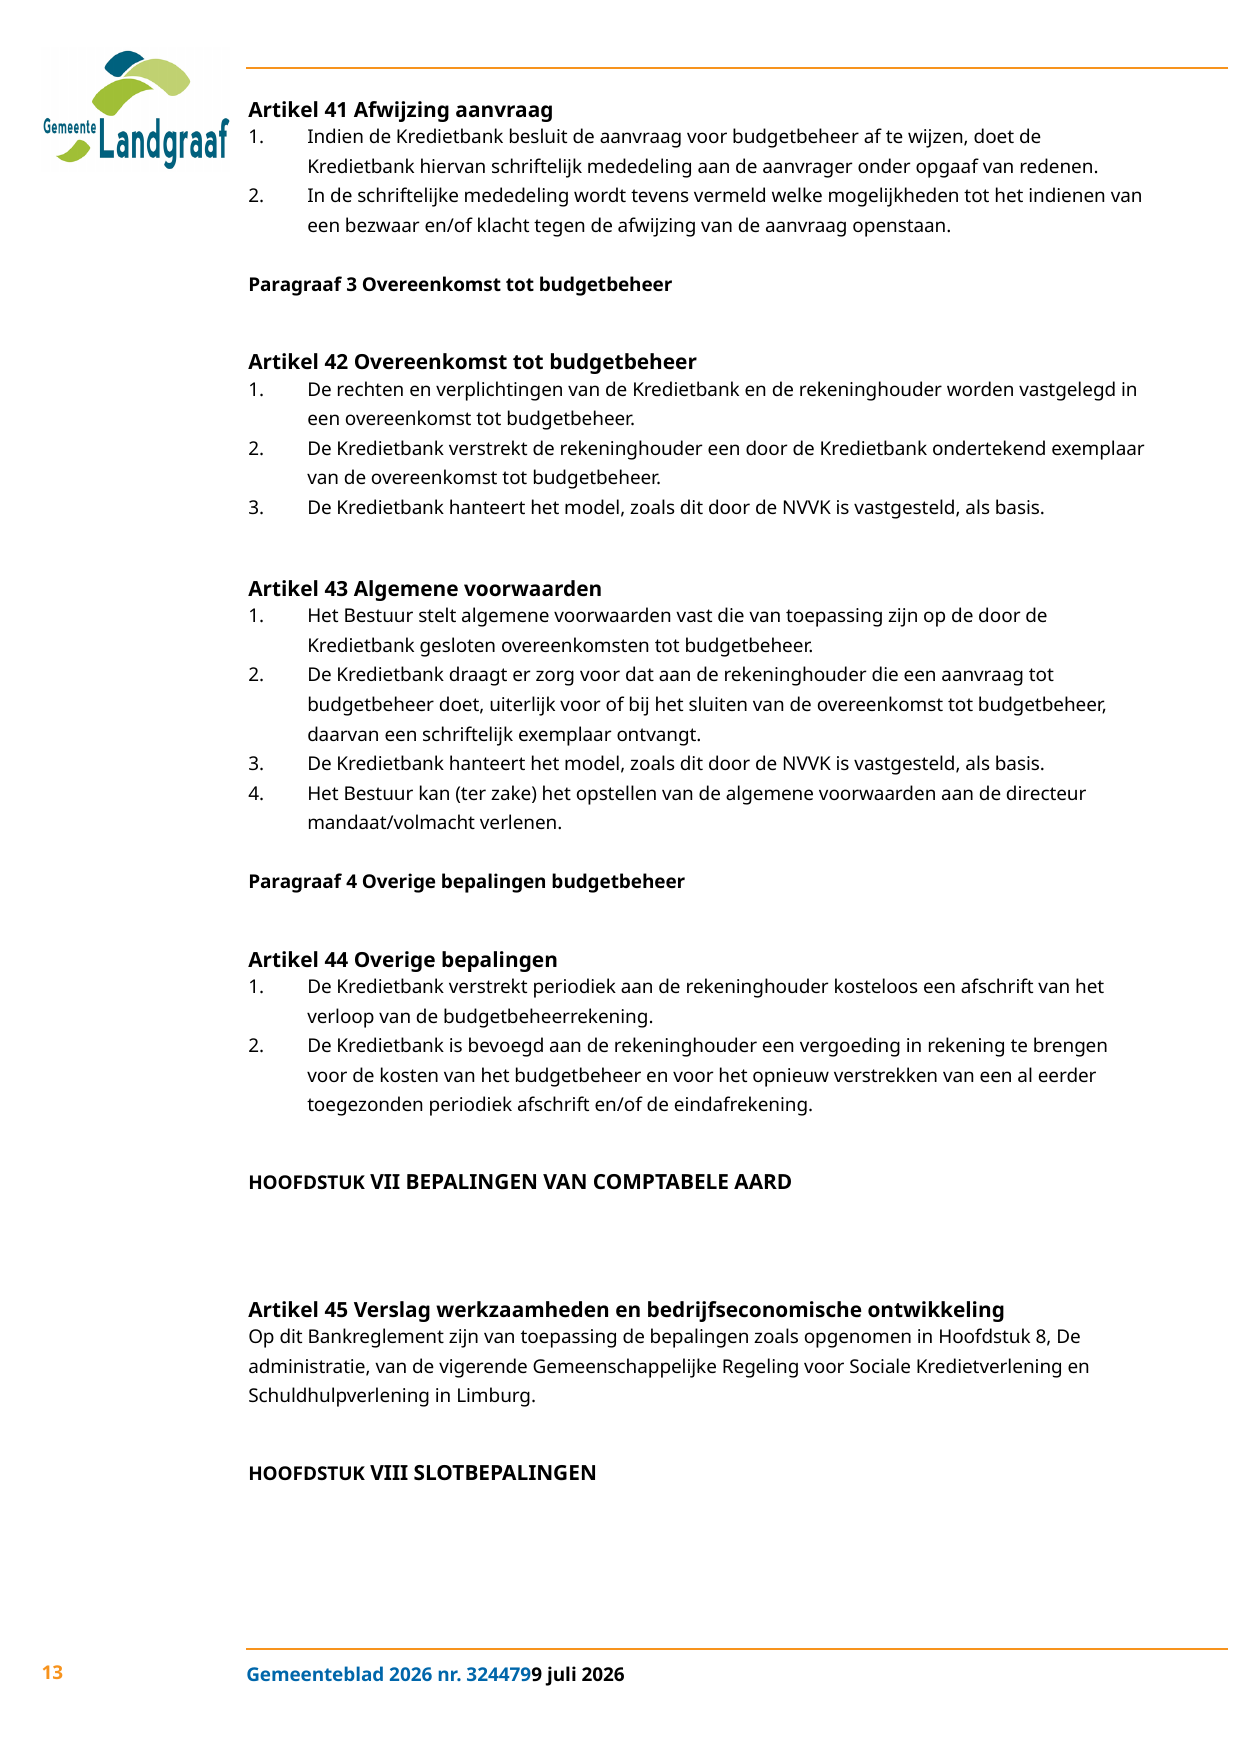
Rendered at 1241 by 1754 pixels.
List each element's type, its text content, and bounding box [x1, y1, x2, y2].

list Het Bestuur kan (ter zake) het opstellen van de algemene voorwaarden aan de directeur mandaat/volmacht verlenen. [248, 780, 1152, 835]
list In de schriftelijke mededeling wordt tevens vermeld welke mogelijkheden tot het indienen van een bezwaar en/of klacht tegen de afwijzing van de aanvraag openstaan. [248, 182, 1152, 238]
text Op dit Bankreglement zijn van toepassing de bepalingen zoals opgenomen in Hoofdstuk 8, De administratie, van de vigerende Gemeenschappelijke Regeling voor Sociale Kredietverlening en Schuldhulpverlening in Limburg. [248, 1323, 1152, 1408]
picture [41, 47, 231, 172]
list De Kredietbank draagt er zorg voor dat aan de rekeninghouder die een aanvraag tot budgetbeheer doet, uiterlijk voor of bij het sluiten van de overeenkomst tot budgetbeheer, daarvan een schriftelijk exemplaar ontvangt. [248, 662, 1152, 747]
text HOOFDSTUK VII BEPALINGEN VAN COMPTABELE AARD [248, 1167, 1152, 1195]
text Paragraaf 3 Overeenkomst tot budgetbeheer [248, 271, 1152, 297]
list De Kredietbank hanteert het model, zoals dit door de NVVK is vastgesteld, als basis. [248, 750, 1152, 776]
list De Kredietbank hanteert het model, zoals dit door de NVVK is vastgesteld, als basis. [248, 494, 1152, 520]
list De Kredietbank verstrekt periodiek aan de rekeninghouder kosteloos een afschrift van het verloop van de budgetbeheerrekening. [248, 973, 1152, 1029]
text Artikel 43 Algemene voorwaarden [248, 574, 1152, 602]
text Artikel 45 Verslag werkzaamheden en bedrijfseconomische ontwikkeling [248, 1295, 1152, 1323]
text Artikel 44 Overige bepalingen [248, 945, 1152, 973]
text Artikel 42 Overeenkomst tot budgetbeheer [248, 347, 1152, 376]
text Artikel 41 Afwijzing aanvraag [248, 95, 1152, 123]
list De rechten en verplichtingen van de Kredietbank en de rekeninghouder worden vastgelegd in een overeenkomst tot budgetbeheer. [248, 376, 1152, 431]
list Indien de Kredietbank besluit de aanvraag voor budgetbeheer af te wijzen, doet de Kredietbank hiervan schriftelijk mededeling aan de aanvrager onder opgaaf van redenen. [248, 123, 1152, 178]
list De Kredietbank verstrekt de rekeninghouder een door de Kredietbank ondertekend exemplaar van de overeenkomst tot budgetbeheer. [248, 435, 1152, 490]
list De Kredietbank is bevoegd aan de rekeninghouder een vergoeding in rekening te brengen voor de kosten van het budgetbeheer en voor het opnieuw verstrekken van een al eerder toegezonden periodiek afschrift en/of de eindafrekening. [248, 1032, 1152, 1117]
text Paragraaf 4 Overige bepalingen budgetbeheer [248, 869, 1152, 894]
text HOOFDSTUK VIII SLOTBEPALINGEN [248, 1458, 1152, 1486]
list Het Bestuur stelt algemene voorwaarden vast die van toepassing zijn op de door de Kredietbank gesloten overeenkomsten tot budgetbeheer. [248, 602, 1152, 658]
